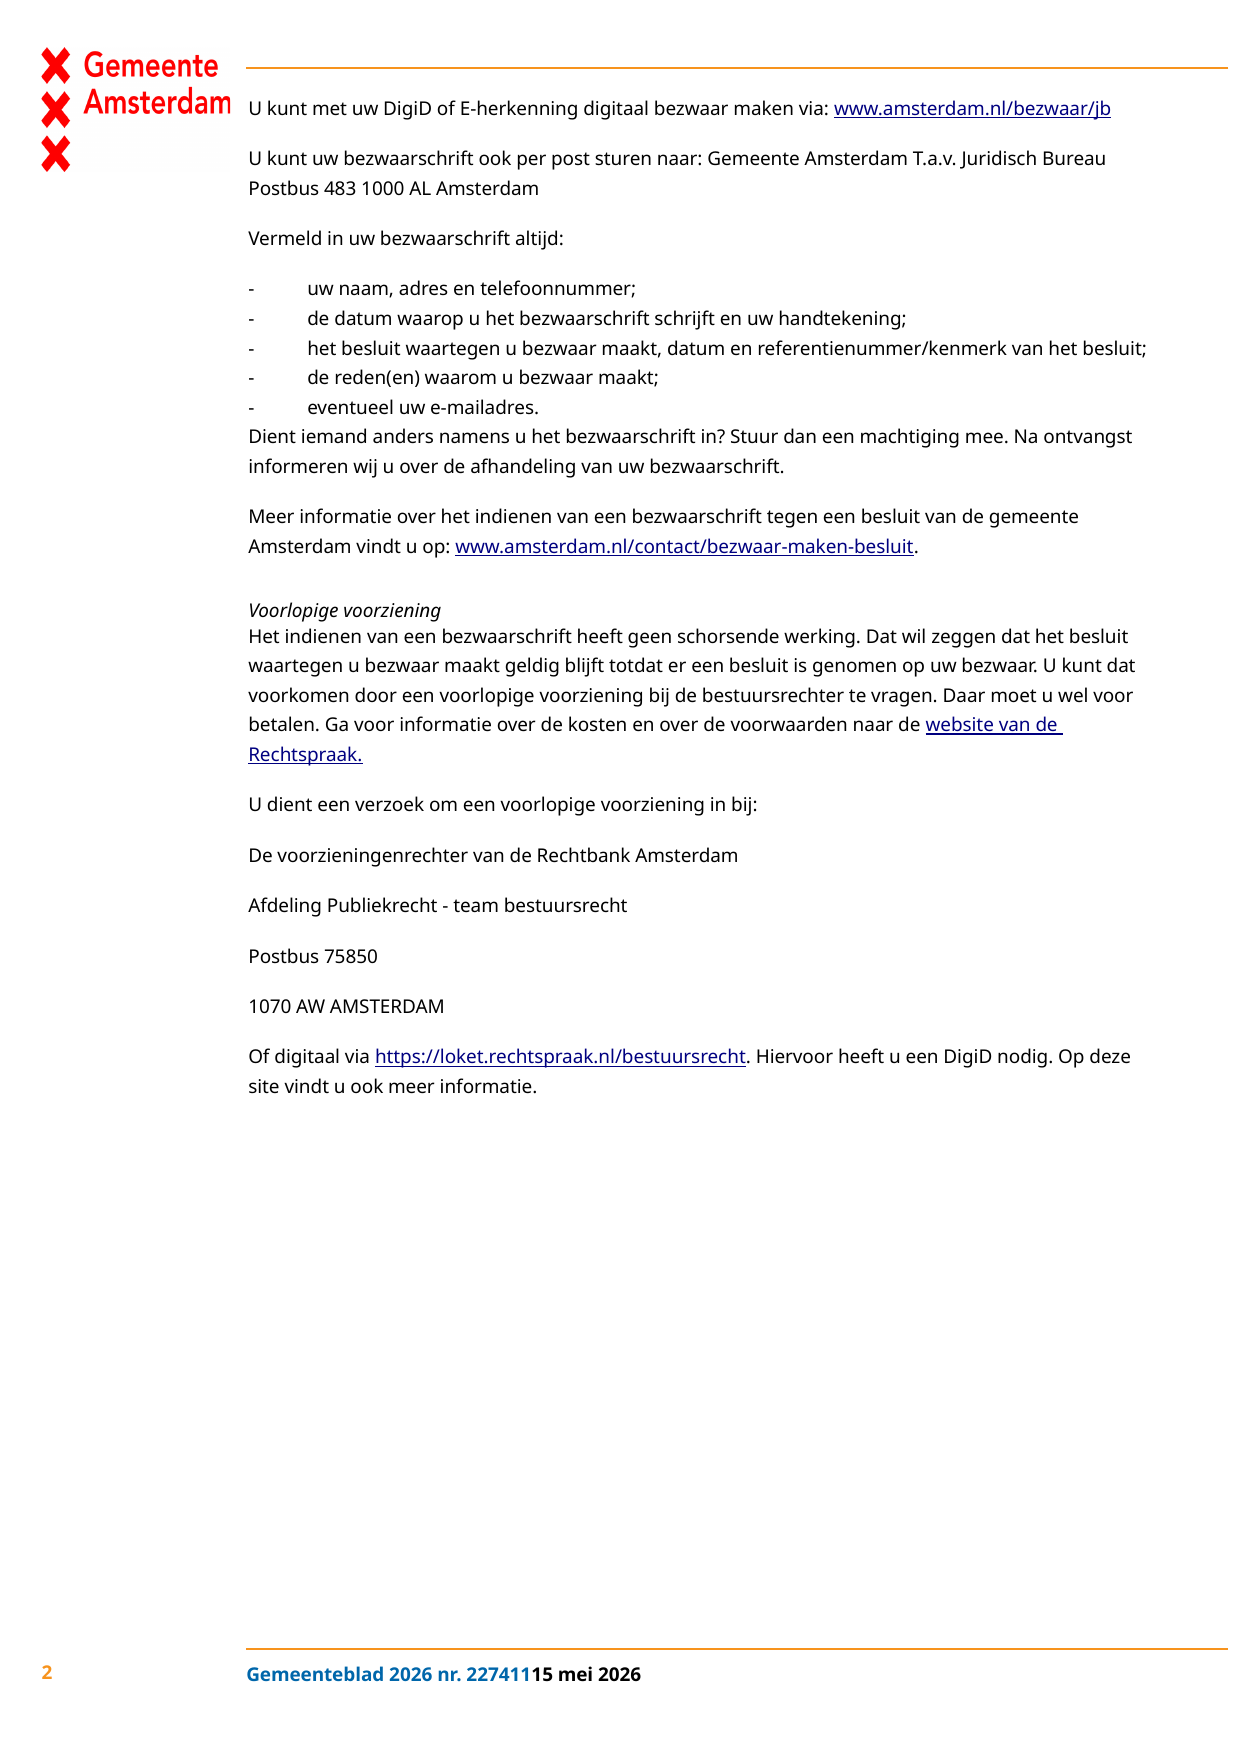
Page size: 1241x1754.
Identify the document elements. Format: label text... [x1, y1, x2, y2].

text U kunt met uw DigiD of E-herkenning digitaal bezwaar maken via: www.amsterdam.nl/bezwaar/jb [248, 95, 1152, 121]
list eventueel uw e-mailadres. [248, 394, 1152, 420]
text 1070 AW AMSTERDAM [248, 993, 1152, 1019]
text Postbus 75850 [248, 943, 1152, 968]
picture [41, 47, 231, 172]
text U dient een verzoek om een voorlopige voorziening in bij: [248, 792, 1152, 817]
list het besluit waartegen u bezwaar maakt, datum en referentienummer/kenmerk van het besluit; [248, 335, 1152, 361]
text Het indienen van een bezwaarschrift heeft geen schorsende werking. Dat wil zeggen dat het besluit waartegen u bezwaar maakt geldig blijft totdat er een besluit is genomen op uw bezwaar. U kunt dat voorkomen door een voorlopige voorziening bij de bestuursrechter te vragen. Daar moet u wel voor betalen. Ga voor informatie over de kosten en over de voorwaarden naar de website van de Rechtspraak. [248, 623, 1152, 767]
text U kunt uw bezwaarschrift ook per post sturen naar: Gemeente Amsterdam T.a.v. Juridisch Bureau Postbus 483 1000 AL Amsterdam [248, 145, 1152, 201]
text Vermeld in uw bezwaarschrift altijd: [248, 225, 1152, 251]
text De voorzieningenrechter van de Rechtbank Amsterdam [248, 842, 1152, 868]
list de reden(en) waarom u bezwaar maakt; [248, 364, 1152, 390]
text Meer informatie over het indienen van een bezwaarschrift tegen een besluit van de gemeente Amsterdam vindt u op: www.amsterdam.nl/contact/bezwaar-maken-besluit. [248, 503, 1152, 559]
text Dient iemand anders namens u het bezwaarschrift in? Stuur dan een machtiging mee. Na ontvangst informeren wij u over de afhandeling van uw bezwaarschrift. [248, 423, 1152, 479]
list de datum waarop u het bezwaarschrift schrijft en uw handtekening; [248, 305, 1152, 331]
list uw naam, adres en telefoonnummer; [248, 276, 1152, 301]
text Voorlopige voorziening [248, 597, 1152, 623]
text Afdeling Publiekrecht - team bestuursrecht [248, 892, 1152, 918]
text Of digitaal via https://loket.rechtspraak.nl/bestuursrecht. Hiervoor heeft u een DigiD nodig. Op deze site vindt u ook meer informatie. [248, 1044, 1152, 1099]
